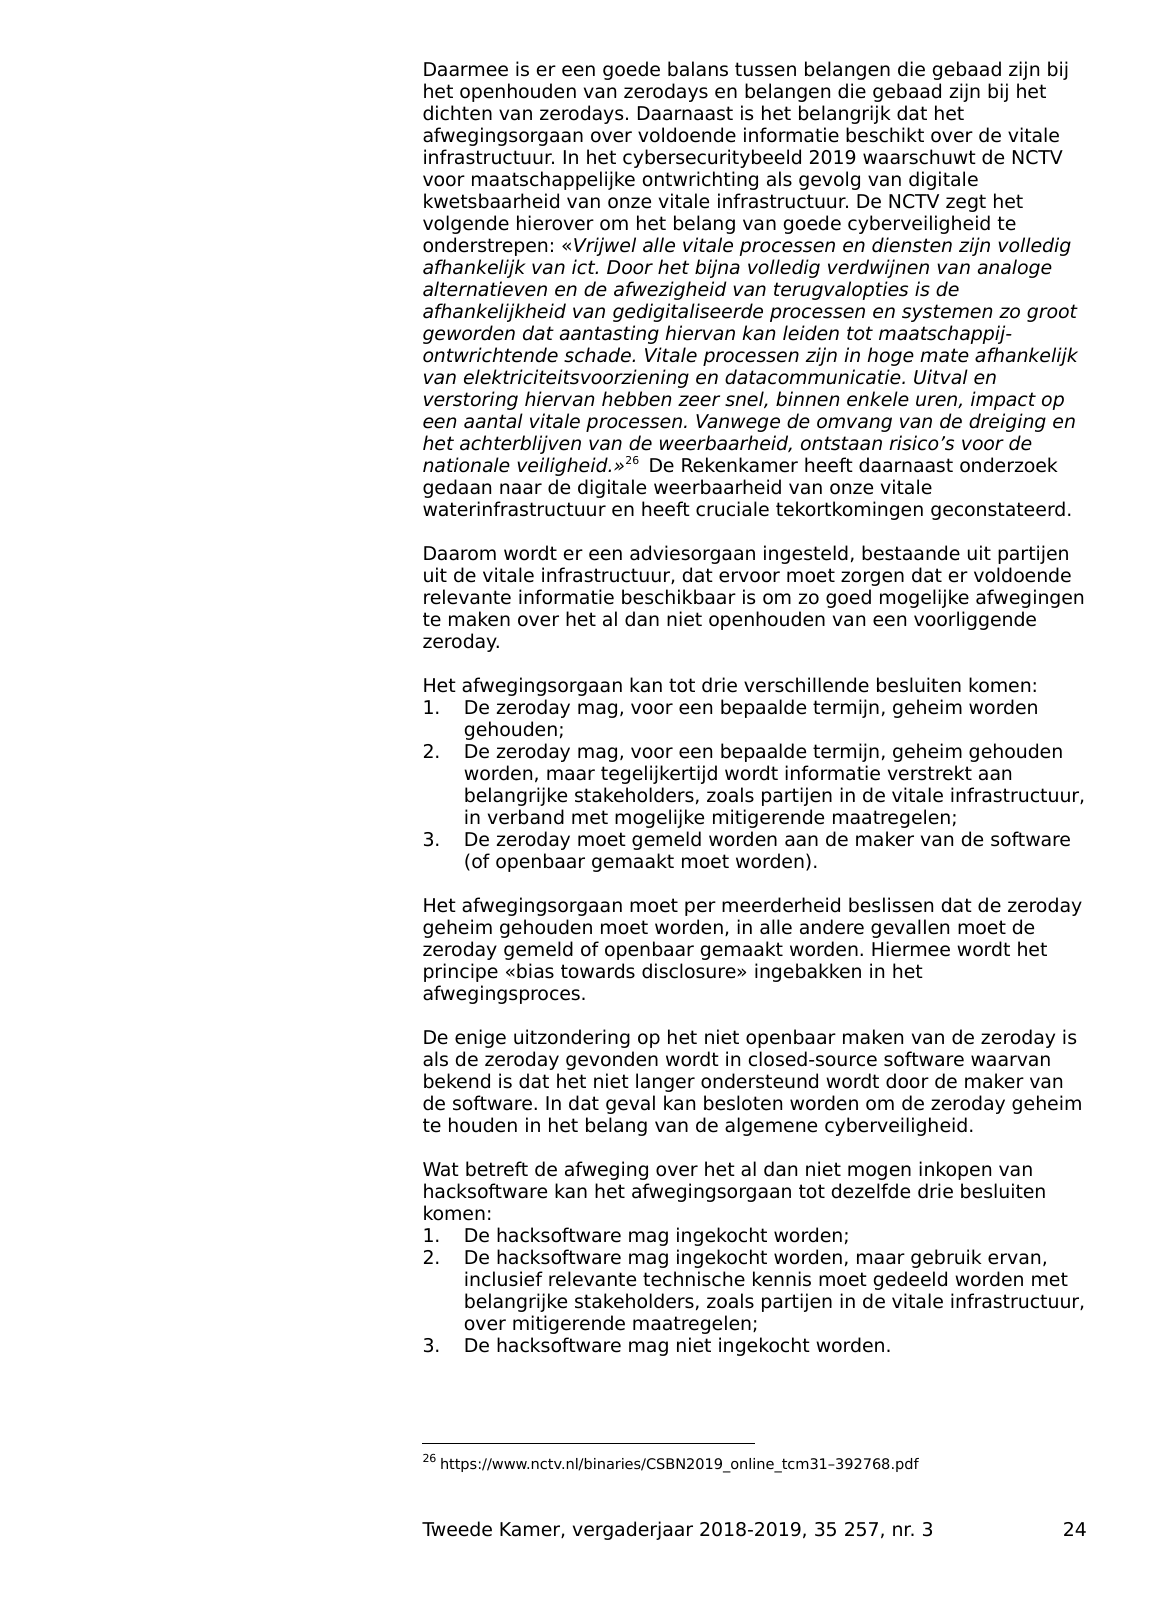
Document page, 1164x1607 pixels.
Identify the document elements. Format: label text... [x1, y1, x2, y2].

text De enige uitzondering op het niet openbaar maken van de zeroday is als de zeroday gevonden wordt in closed-source software waarvan bekend is dat het niet langer ondersteund wordt door de maker van de software. In dat geval kan besloten worden om de zeroday geheim te houden in het belang van de algemene cyberveiligheid. [422, 1027, 1087, 1137]
text 2. De hacksoftware mag ingekocht worden, maar gebruik ervan, inclusief relevante technische kennis moet gedeeld worden met belangrijke stakeholders, zoals partijen in de vitale infrastructuur, over mitigerende maatregelen; [422, 1247, 1087, 1335]
text 2. De zeroday mag, voor een bepaalde termijn, geheim gehouden worden, maar tegelijkertijd wordt informatie verstrekt aan belangrijke stakeholders, zoals partijen in de vitale infrastructuur, in verband met mogelijke mitigerende maatregelen; [422, 741, 1087, 829]
text 1. De hacksoftware mag ingekocht worden; [422, 1225, 1087, 1247]
text Daarom wordt er een adviesorgaan ingesteld, bestaande uit partijen uit de vitale infrastructuur, dat ervoor moet zorgen dat er voldoende relevante informatie beschikbaar is om zo goed mogelijke afwegingen te maken over het al dan niet openhouden van een voorliggende zeroday. [422, 543, 1087, 653]
text Wat betreft de afweging over het al dan niet mogen inkopen van hacksoftware kan het afwegingsorgaan tot dezelfde drie besluiten komen: [422, 1159, 1087, 1225]
text Daarmee is er een goede balans tussen belangen die gebaad zijn bij het openhouden van zerodays en belangen die gebaad zijn bij het dichten van zerodays. Daarnaast is het belangrijk dat het afwegingsorgaan over voldoende informatie beschikt over de vitale infrastructuur. In het cybersecuritybeeld 2019 waarschuwt de NCTV voor maatschappelijke ontwrichting als gevolg van digitale kwetsbaarheid van onze vitale infrastructuur. De NCTV zegt het volgende hierover om het belang van goede cyberveiligheid te onderstrepen: «Vrijwel alle vitale processen en diensten zijn volledig afhankelijk van ict. Door het bijna volledig verdwijnen van analoge alternatieven en de afwezigheid van terugvalopties is de afhankelijkheid van gedigitaliseerde processen en systemen zo groot geworden dat aantasting hiervan kan leiden tot maatschappij-ontwrichtende schade. Vitale processen zijn in hoge mate afhankelijk van elektriciteitsvoorziening en datacommunicatie. Uitval en verstoring hiervan hebben zeer snel, binnen enkele uren, impact op een aantal vitale processen. Vanwege de omvang van de dreiging en het achterblijven van de weerbaarheid, ontstaan risico’s voor de nationale veiligheid.» De Rekenkamer heeft daarnaast onderzoek gedaan naar de digitale weerbaarheid van onze vitale waterinfrastructuur en heeft cruciale tekortkomingen geconstateerd. [422, 59, 1087, 521]
text 3. De zeroday moet gemeld worden aan de maker van de software (of openbaar gemaakt moet worden). [422, 829, 1087, 873]
text 1. De zeroday mag, voor een bepaalde termijn, geheim worden gehouden; [422, 697, 1087, 741]
text 3. De hacksoftware mag niet ingekocht worden. [422, 1335, 1087, 1357]
text Het afwegingsorgaan kan tot drie verschillende besluiten komen: [422, 675, 1087, 697]
text Het afwegingsorgaan moet per meerderheid beslissen dat de zeroday geheim gehouden moet worden, in alle andere gevallen moet de zeroday gemeld of openbaar gemaakt worden. Hiermee wordt het principe «bias towards disclosure» ingebakken in het afwegingsproces. [422, 895, 1087, 1005]
text https://www.nctv.nl/binaries/CSBN2019_online_tcm31–392768.pdf [422, 1452, 1087, 1474]
